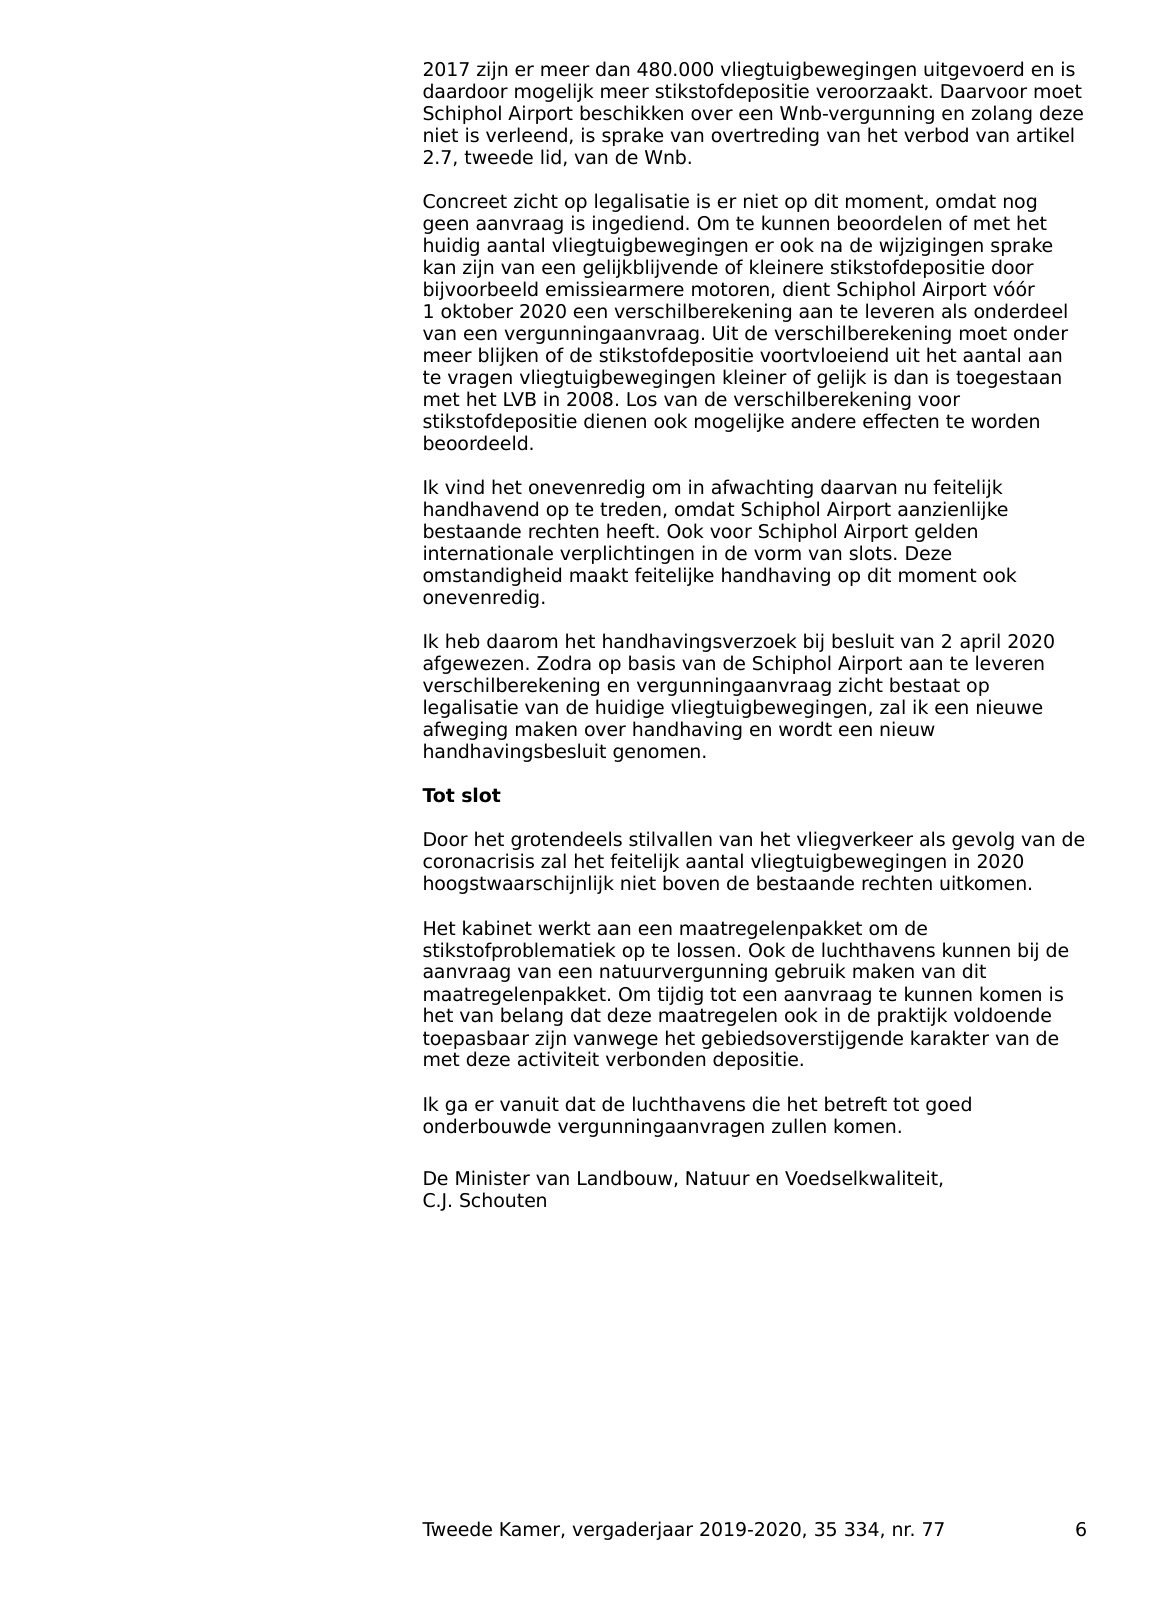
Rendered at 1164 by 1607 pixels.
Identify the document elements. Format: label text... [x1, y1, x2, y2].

subtitle Tot slot [422, 785, 1087, 807]
text Concreet zicht op legalisatie is er niet op dit moment, omdat nog geen aanvraag is ingediend. Om te kunnen beoordelen of met het huidig aantal vliegtuigbewegingen er ook na de wijzigingen sprake kan zijn van een gelijkblijvende of kleinere stikstofdepositie door bijvoorbeeld emissiearmere motoren, dient Schiphol Airport vóór 1 oktober 2020 een verschilberekening aan te leveren als onderdeel van een vergunningaanvraag. Uit de verschilberekening moet onder meer blijken of de stikstofdepositie voortvloeiend uit het aantal aan te vragen vliegtuigbewegingen kleiner of gelijk is dan is toegestaan met het LVB in 2008. Los van de verschilberekening voor stikstofdepositie dienen ook mogelijke andere effecten te worden beoordeeld. [422, 191, 1087, 455]
text Ik ga er vanuit dat de luchthavens die het betreft tot goed onderbouwde vergunningaanvragen zullen komen. [422, 1093, 1087, 1137]
text Ik heb daarom het handhavingsverzoek bij besluit van 2 april 2020 afgewezen. Zodra op basis van de Schiphol Airport aan te leveren verschilberekening en vergunningaanvraag zicht bestaat op legalisatie van de huidige vliegtuigbewegingen, zal ik een nieuwe afweging maken over handhaving en wordt een nieuw handhavingsbesluit genomen. [422, 631, 1087, 763]
text 2017 zijn er meer dan 480.000 vliegtuigbewegingen uitgevoerd en is daardoor mogelijk meer stikstofdepositie veroorzaakt. Daarvoor moet Schiphol Airport beschikken over een Wnb-vergunning en zolang deze niet is verleend, is sprake van overtreding van het verbod van artikel 2.7, tweede lid, van de Wnb. [422, 59, 1087, 169]
text De Minister van Landbouw, Natuur en Voedselkwaliteit, C.J. Schouten [422, 1167, 1087, 1211]
text Door het grotendeels stilvallen van het vliegverkeer als gevolg van de coronacrisis zal het feitelijk aantal vliegtuigbewegingen in 2020 hoogstwaarschijnlijk niet boven de bestaande rechten uitkomen. [422, 829, 1087, 895]
text Het kabinet werkt aan een maatregelenpakket om de stikstofproblematiek op te lossen. Ook de luchthavens kunnen bij de aanvraag van een natuurvergunning gebruik maken van dit maatregelenpakket. Om tijdig tot een aanvraag te kunnen komen is het van belang dat deze maatregelen ook in de praktijk voldoende toepasbaar zijn vanwege het gebiedsoverstijgende karakter van de met deze activiteit verbonden depositie. [422, 917, 1087, 1071]
text Ik vind het onevenredig om in afwachting daarvan nu feitelijk handhavend op te treden, omdat Schiphol Airport aanzienlijke bestaande rechten heeft. Ook voor Schiphol Airport gelden internationale verplichtingen in de vorm van slots. Deze omstandigheid maakt feitelijke handhaving op dit moment ook onevenredig. [422, 477, 1087, 609]
